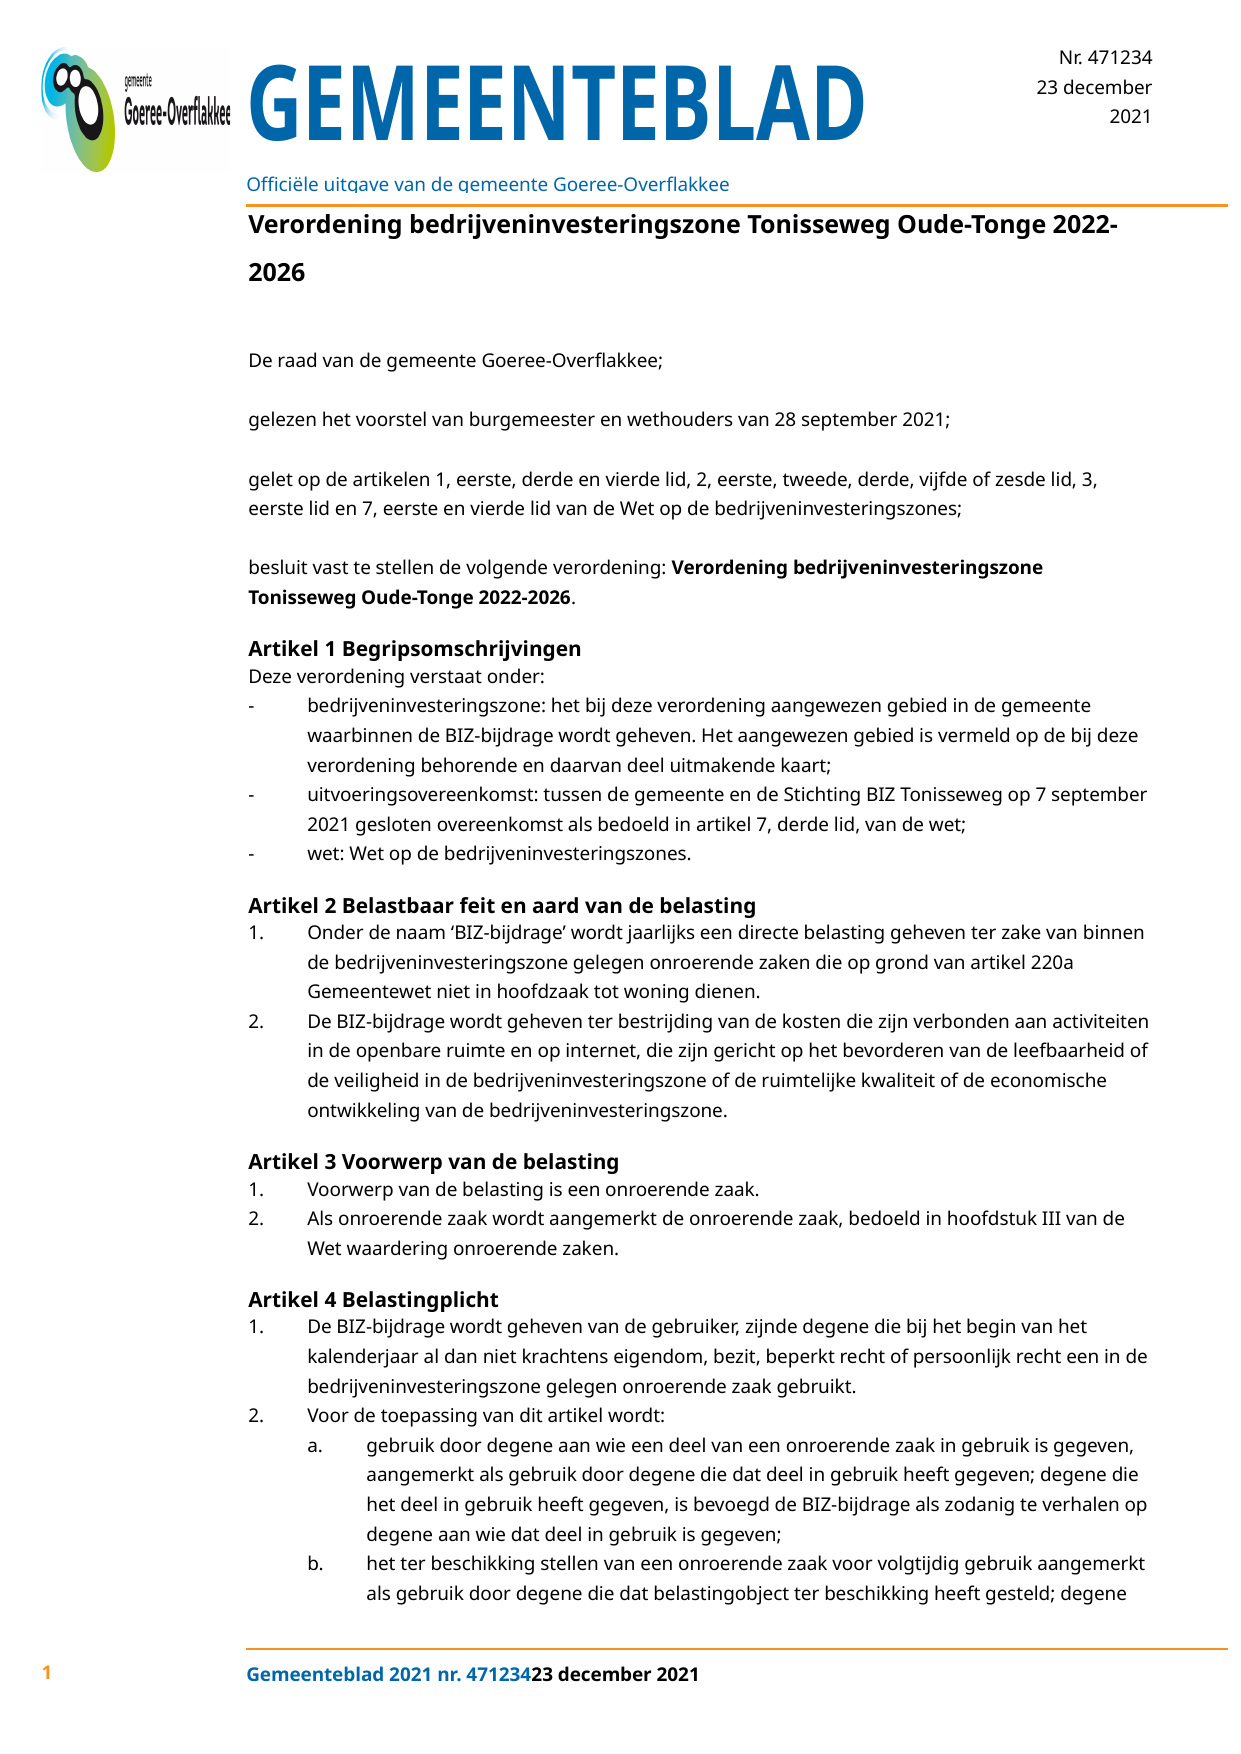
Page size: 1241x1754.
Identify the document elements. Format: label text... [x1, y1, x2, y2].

text Artikel 4 Belastingplicht [248, 1285, 1152, 1314]
text gelezen het voorstel van burgemeester en wethouders van 28 september 2021; [248, 407, 1152, 432]
list gebruik door degene aan wie een deel van een onroerende zaak in gebruik is gegeven, aangemerkt als gebruik door degene die dat deel in gebruik heeft gegeven; degene die het deel in gebruik heeft gegeven, is bevoegd de BIZ-bijdrage als zodanig te verhalen op degene aan wie dat deel in gebruik is gegeven; [307, 1432, 1152, 1547]
list wet: Wet op de bedrijveninvesteringszones. [248, 841, 1152, 866]
list Voor de toepassing van dit artikel wordt: [248, 1402, 1152, 1428]
text besluit vast te stellen de volgende verordening: Verordening bedrijveninvesteringszone Tonisseweg Oude-Tonge 2022-2026. [248, 554, 1152, 610]
list het ter beschikking stellen van een onroerende zaak voor volgtijdig gebruik aangemerkt als gebruik door degene die dat belastingobject ter beschikking heeft gesteld; degene [307, 1550, 1152, 1606]
text gelet op de artikelen 1, eerste, derde en vierde lid, 2, eerste, tweede, derde, vijfde of zesde lid, 3, eerste lid en 7, eerste en vierde lid van de Wet op de bedrijveninvesteringszones; [248, 466, 1152, 521]
list bedrijveninvesteringszone: het bij deze verordening aangewezen gebied in de gemeente waarbinnen de BIZ-bijdrage wordt geheven. Het aangewezen gebied is vermeld op de bij deze verordening behorende en daarvan deel uitmakende kaart; [248, 693, 1152, 777]
text Deze verordening verstaat onder: [248, 663, 1152, 689]
text Artikel 3 Voorwerp van de belasting [248, 1147, 1152, 1176]
text Artikel 2 Belastbaar feit en aard van de belasting [248, 891, 1152, 919]
list Als onroerende zaak wordt aangemerkt de onroerende zaak, bedoeld in hoofdstuk III van de Wet waardering onroerende zaken. [248, 1205, 1152, 1261]
text De raad van de gemeente Goeree-Overflakkee; [248, 347, 1152, 373]
text Verordening bedrijveninvesteringszone Tonisseweg Oude-Tonge 2022-2026 [248, 207, 1152, 288]
list Voorwerp van de belasting is een onroerende zaak. [248, 1176, 1152, 1201]
list De BIZ-bijdrage wordt geheven ter bestrijding van de kosten die zijn verbonden aan activiteiten in de openbare ruimte en op internet, die zijn gericht op het bevorderen van de leefbaarheid of de veiligheid in de bedrijveninvesteringszone of de ruimtelijke kwaliteit of de economische ontwikkeling van de bedrijveninvesteringszone. [248, 1008, 1152, 1123]
list De BIZ-bijdrage wordt geheven van de gebruiker, zijnde degene die bij het begin van het kalenderjaar al dan niet krachtens eigendom, bezit, beperkt recht of persoonlijk recht een in de bedrijveninvesteringszone gelegen onroerende zaak gebruikt. [248, 1314, 1152, 1399]
list uitvoeringsovereenkomst: tussen de gemeente en de Stichting BIZ Tonisseweg op 7 september 2021 gesloten overeenkomst als bedoeld in artikel 7, derde lid, van de wet; [248, 781, 1152, 837]
text Artikel 1 Begripsomschrijvingen [248, 634, 1152, 663]
list Onder de naam ‘BIZ-bijdrage’ wordt jaarlijks een directe belasting geheven ter zake van binnen de bedrijveninvesteringszone gelegen onroerende zaken die op grond van artikel 220a Gemeentewet niet in hoofdzaak tot woning dienen. [248, 919, 1152, 1004]
picture [41, 47, 231, 172]
